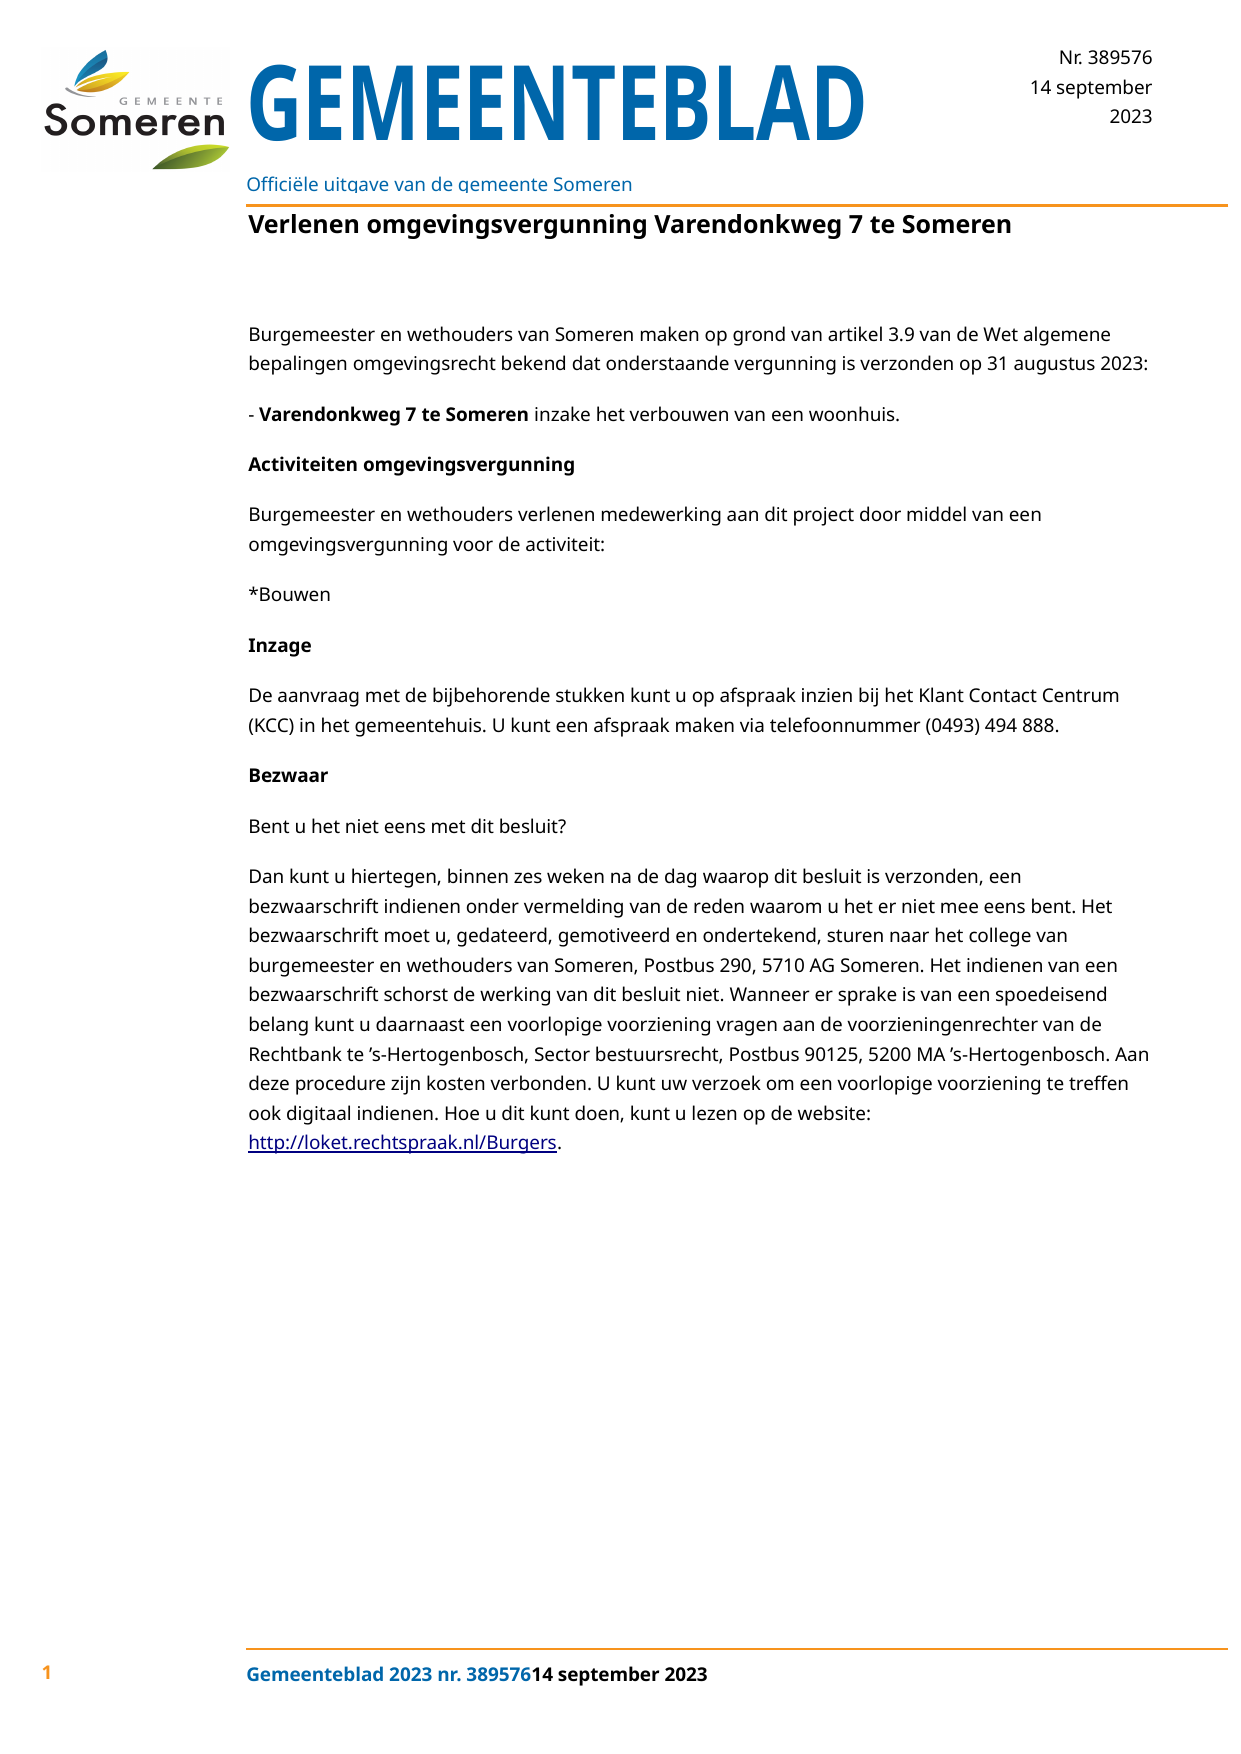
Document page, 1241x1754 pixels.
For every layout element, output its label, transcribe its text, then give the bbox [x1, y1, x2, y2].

text Bezwaar [248, 762, 1152, 788]
text Bent u het niet eens met dit besluit? [248, 813, 1152, 838]
text - Varendonkweg 7 te Someren inzake het verbouwen van een woonhuis. [248, 401, 1152, 426]
text Burgemeester en wethouders verlenen medewerking aan dit project door middel van een omgevingsvergunning voor de activiteit: [248, 502, 1152, 557]
text Inzage [248, 632, 1152, 658]
picture [41, 47, 231, 172]
text Burgemeester en wethouders van Someren maken op grond van artikel 3.9 van de Wet algemene bepalingen omgevingsrecht bekend dat onderstaande vergunning is verzonden op 31 augustus 2023: [248, 321, 1152, 376]
text De aanvraag met de bijbehorende stukken kunt u op afspraak inzien bij het Klant Contact Centrum (KCC) in het gemeentehuis. U kunt een afspraak maken via telefoonnummer (0493) 494 888. [248, 682, 1152, 738]
text Verlenen omgevingsvergunning Varendonkweg 7 te Someren [248, 207, 1152, 241]
text *Bouwen [248, 582, 1152, 607]
text Activiteiten omgevingsvergunning [248, 451, 1152, 477]
text Dan kunt u hiertegen, binnen zes weken na de dag waarop dit besluit is verzonden, een bezwaarschrift indienen onder vermelding van de reden waarom u het er niet mee eens bent. Het bezwaarschrift moet u, gedateerd, gemotiveerd en ondertekend, sturen naar het college van burgemeester en wethouders van Someren, Postbus 290, 5710 AG Someren. Het indienen van een bezwaarschrift schorst de werking van dit besluit niet. Wanneer er sprake is van een spoedeisend belang kunt u daarnaast een voorlopige voorziening vragen aan de voorzieningenrechter van de Rechtbank te ’s-Hertogenbosch, Sector bestuursrecht, Postbus 90125, 5200 MA ’s-Hertogenbosch. Aan deze procedure zijn kosten verbonden. U kunt uw verzoek om een voorlopige voorziening te treffen ook digitaal indienen. Hoe u dit kunt doen, kunt u lezen op de website: http://loket.rechtspraak.nl/Burgers. [248, 863, 1152, 1155]
